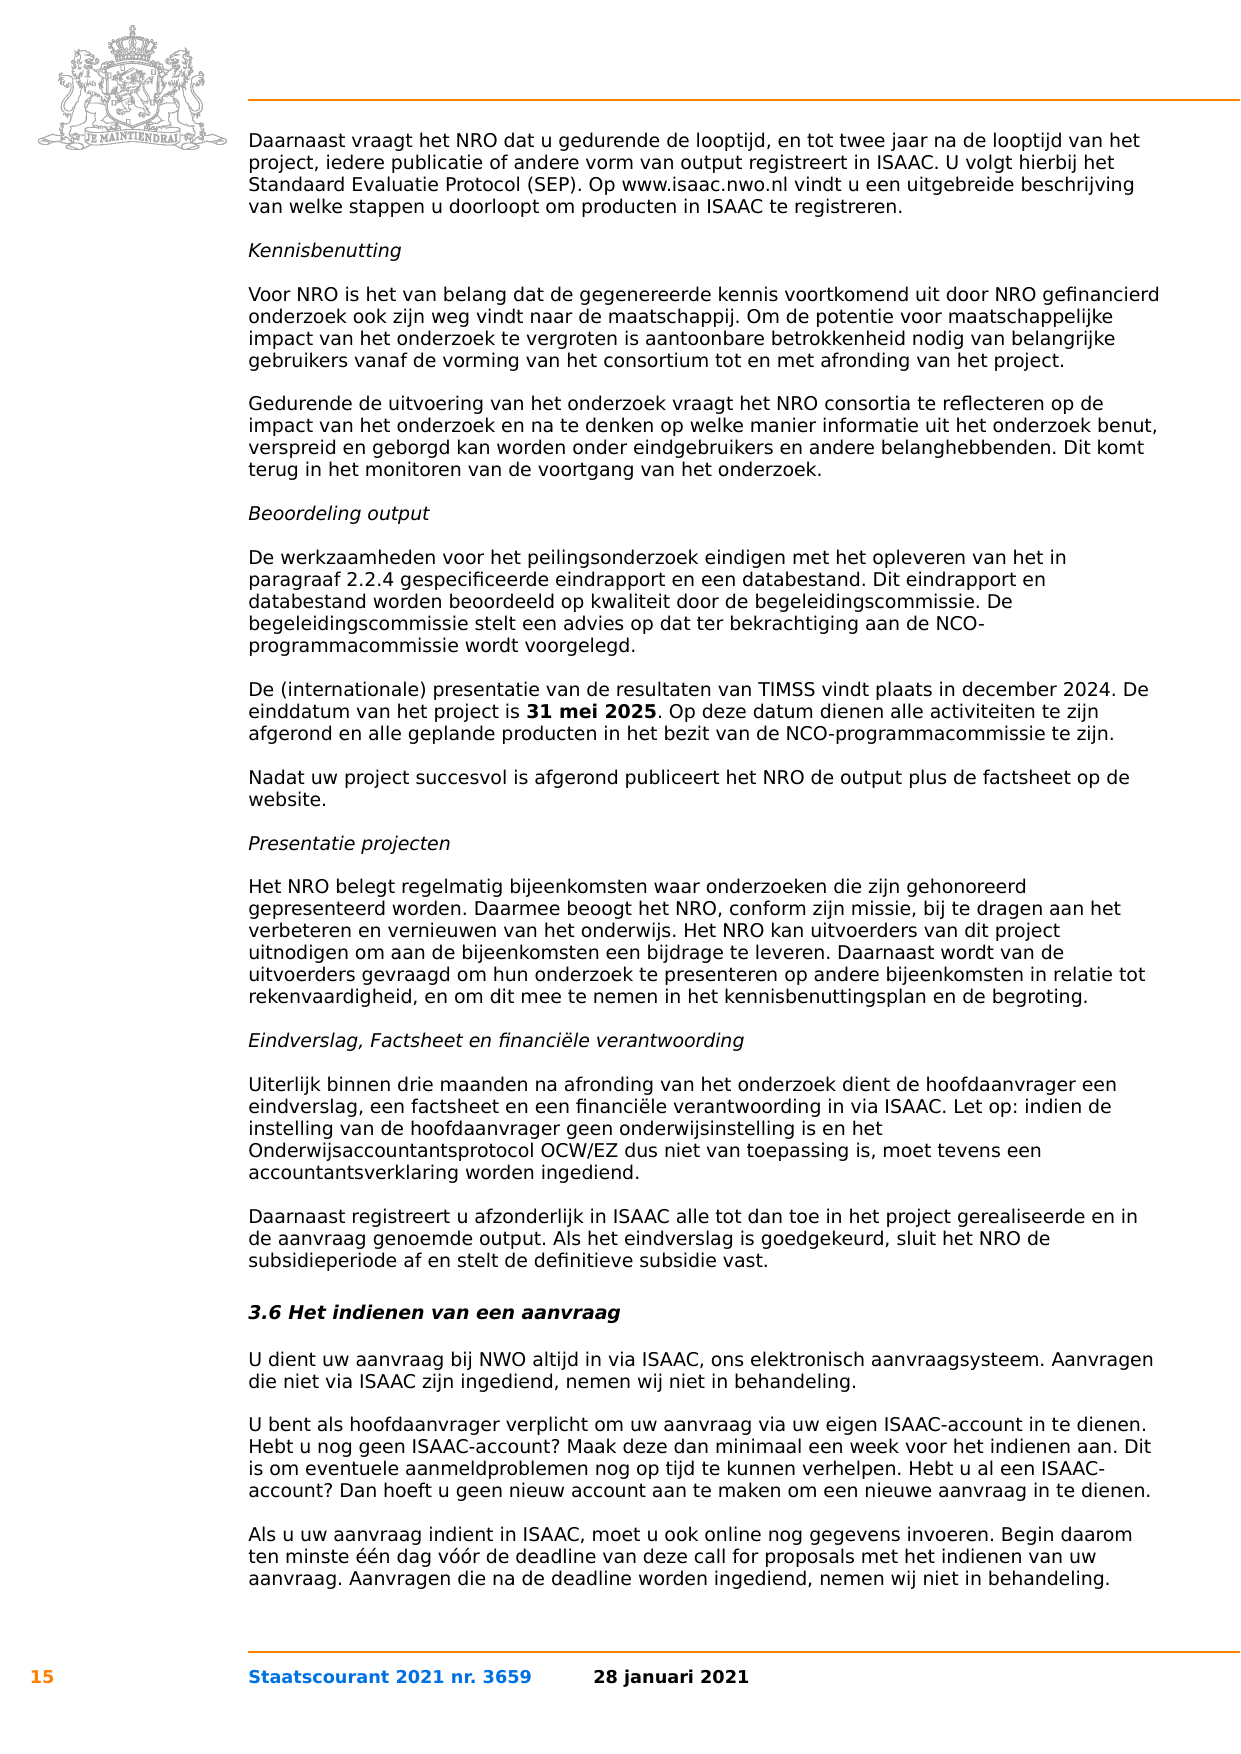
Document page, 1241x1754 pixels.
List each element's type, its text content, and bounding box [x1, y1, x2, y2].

subtitle Kennisbenutting [248, 240, 1163, 262]
text U bent als hoofdaanvrager verplicht om uw aanvraag via uw eigen ISAAC-account in te dienen. Hebt u nog geen ISAAC-account? Maak deze dan minimaal een week voor het indienen aan. Dit is om eventuele aanmeldproblemen nog op tijd te kunnen verhelpen. Hebt u al een ISAAC-account? Dan hoeft u geen nieuw account aan te maken om een nieuwe aanvraag in te dienen. [248, 1414, 1163, 1502]
text Als u uw aanvraag indient in ISAAC, moet u ook online nog gegevens invoeren. Begin daarom ten minste één dag vóór de deadline van deze call for proposals met het indienen van uw aanvraag. Aanvragen die na de deadline worden ingediend, nemen wij niet in behandeling. [248, 1524, 1163, 1590]
subtitle 3.6 Het indienen van een aanvraag [248, 1302, 1163, 1323]
subtitle Eindverslag, Factsheet en financiële verantwoording [248, 1030, 1163, 1052]
text Gedurende de uitvoering van het onderzoek vraagt het NRO consortia te reflecteren op de impact van het onderzoek en na te denken op welke manier informatie uit het onderzoek benut, verspreid en geborgd kan worden onder eindgebruikers en andere belanghebbenden. Dit komt terug in het monitoren van de voortgang van het onderzoek. [248, 393, 1163, 481]
text Daarnaast vraagt het NRO dat u gedurende de looptijd, en tot twee jaar na de looptijd van het project, iedere publicatie of andere vorm van output registreert in ISAAC. U volgt hierbij het Standaard Evaluatie Protocol (SEP). Op www.isaac.nwo.nl vindt u een uitgebreide beschrijving van welke stappen u doorloopt om producten in ISAAC te registreren. [248, 130, 1163, 218]
text Voor NRO is het van belang dat de gegenereerde kennis voortkomend uit door NRO gefinancierd onderzoek ook zijn weg vindt naar de maatschappij. Om de potentie voor maatschappelijke impact van het onderzoek te vergroten is aantoonbare betrokkenheid nodig van belangrijke gebruikers vanaf de vorming van het consortium tot en met afronding van het project. [248, 283, 1163, 371]
text Uiterlijk binnen drie maanden na afronding van het onderzoek dient de hoofdaanvrager een eindverslag, een factsheet en een financiële verantwoording in via ISAAC. Let op: indien de instelling van de hoofdaanvrager geen onderwijsinstelling is en het Onderwijsaccountantsprotocol OCW/EZ dus niet van toepassing is, moet tevens een accountantsverklaring worden ingediend. [248, 1074, 1163, 1184]
subtitle Beoordeling output [248, 503, 1163, 525]
text U dient uw aanvraag bij NWO altijd in via ISAAC, ons elektronisch aanvraagsysteem. Aanvragen die niet via ISAAC zijn ingediend, nemen wij niet in behandeling. [248, 1348, 1163, 1392]
text De werkzaamheden voor het peilingsonderzoek eindigen met het opleveren van het in paragraaf 2.2.4 gespecificeerde eindrapport en een databestand. Dit eindrapport en databestand worden beoordeeld op kwaliteit door de begeleidingscommissie. De begeleidingscommissie stelt een advies op dat ter bekrachtiging aan de NCO-programmacommissie wordt voorgelegd. [248, 547, 1163, 657]
text De (internationale) presentatie van de resultaten van TIMSS vindt plaats in december 2024. De einddatum van het project is 31 mei 2025. Op deze datum dienen alle activiteiten te zijn afgerond en alle geplande producten in het bezit van de NCO-programmacommissie te zijn. [248, 679, 1163, 745]
subtitle Presentatie projecten [248, 832, 1163, 854]
text Het NRO belegt regelmatig bijeenkomsten waar onderzoeken die zijn gehonoreerd gepresenteerd worden. Daarmee beoogt het NRO, conform zijn missie, bij te dragen aan het verbeteren en vernieuwen van het onderwijs. Het NRO kan uitvoerders van dit project uitnodigen om aan de bijeenkomsten een bijdrage te leveren. Daarnaast wordt van de uitvoerders gevraagd om hun onderzoek te presenteren op andere bijeenkomsten in relatie tot rekenvaardigheid, en om dit mee te nemen in het kennisbenuttingsplan en de begroting. [248, 876, 1163, 1008]
text Daarnaast registreert u afzonderlijk in ISAAC alle tot dan toe in het project gerealiseerde en in de aanvraag genoemde output. Als het eindverslag is goedgekeurd, sluit het NRO de subsidieperiode af en stelt de definitieve subsidie vast. [248, 1206, 1163, 1272]
picture [38, 25, 227, 150]
text Nadat uw project succesvol is afgerond publiceert het NRO de output plus de factsheet op de website. [248, 767, 1163, 811]
